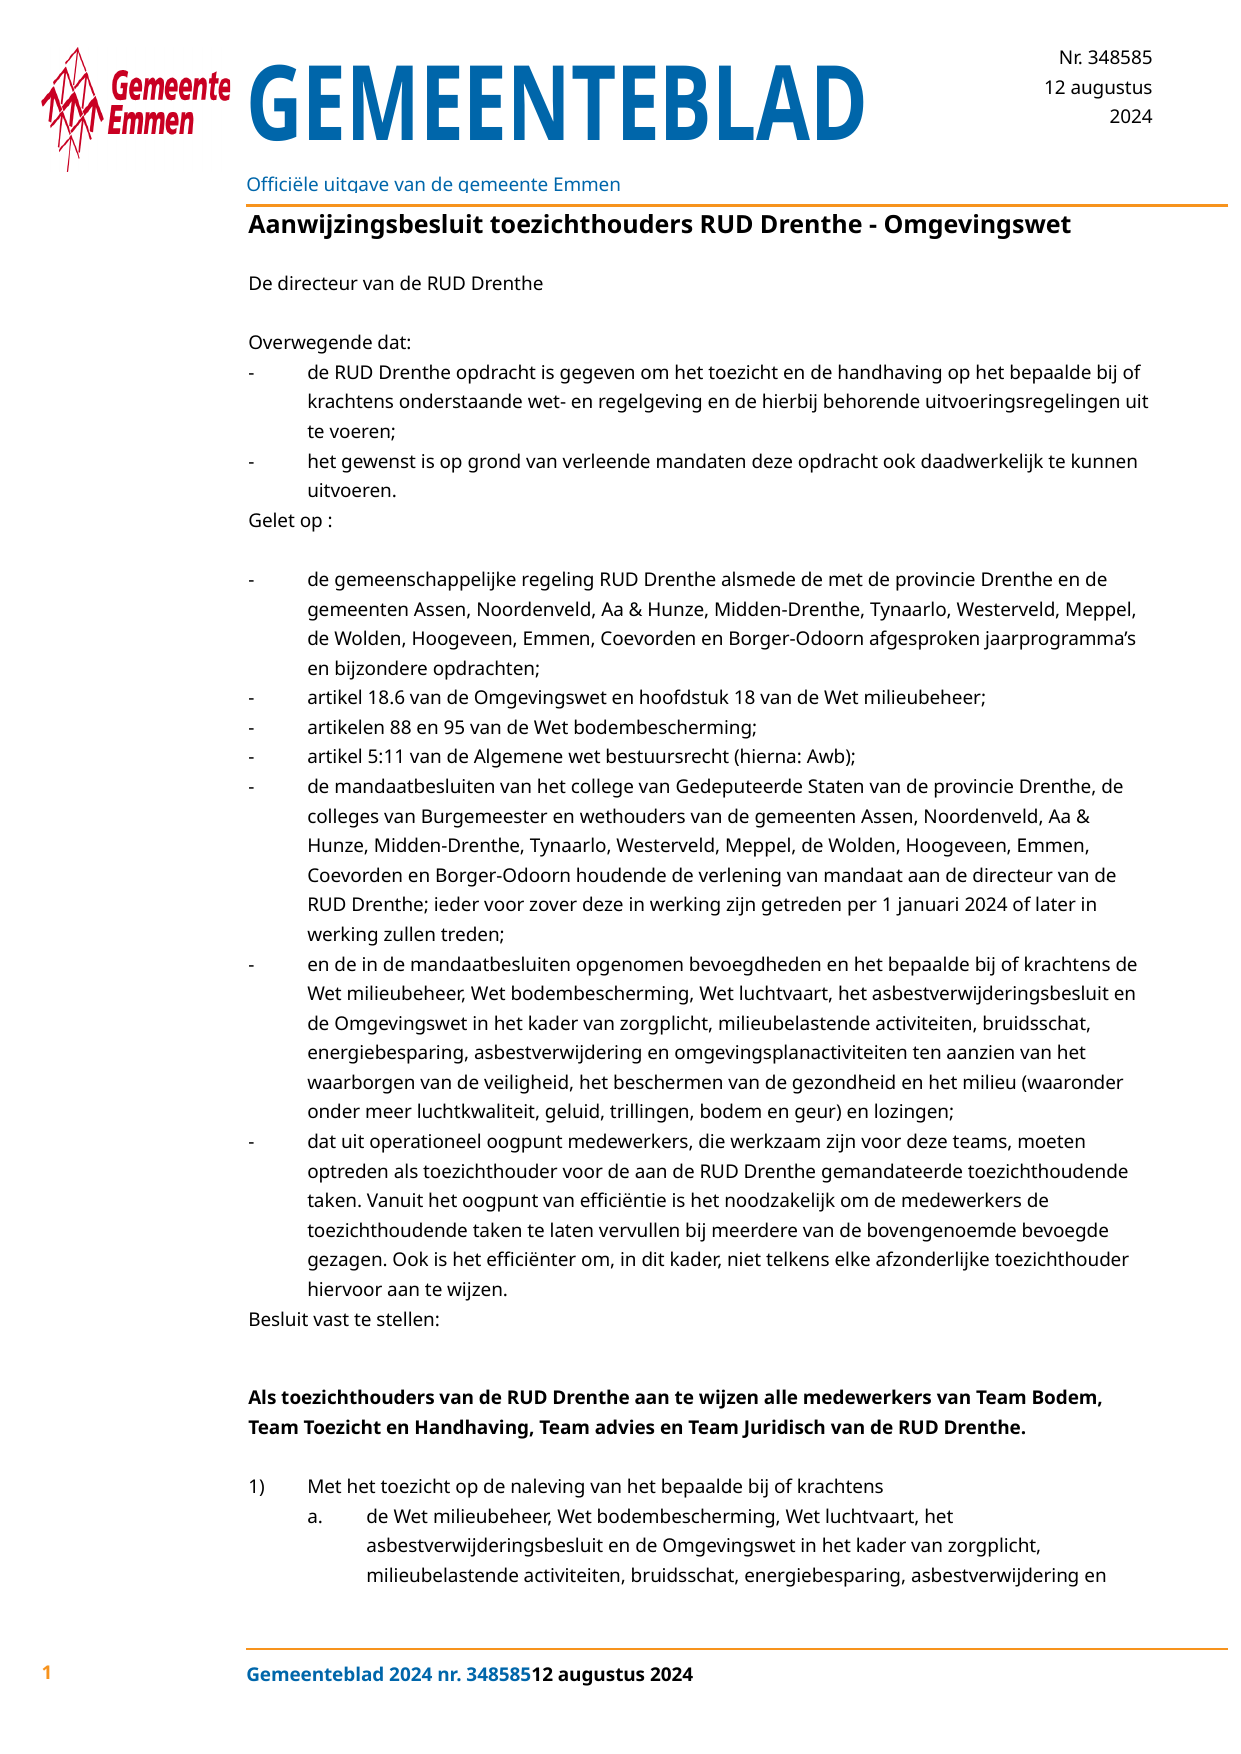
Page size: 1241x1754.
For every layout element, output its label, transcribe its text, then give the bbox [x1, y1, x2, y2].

text De directeur van de RUD Drenthe [248, 270, 1152, 296]
list de gemeenschappelijke regeling RUD Drenthe alsmede de met de provincie Drenthe en de gemeenten Assen, Noordenveld, Aa & Hunze, Midden-Drenthe, Tynaarlo, Westerveld, Meppel, de Wolden, Hoogeveen, Emmen, Coevorden en Borger-Odoorn afgesproken jaarprogramma’s en bijzondere opdrachten; [248, 566, 1152, 681]
text Aanwijzingsbesluit toezichthouders RUD Drenthe - Omgevingswet [248, 207, 1152, 241]
list artikelen 88 en 95 van de Wet bodembescherming; [248, 714, 1152, 740]
list en de in de mandaatbesluiten opgenomen bevoegdheden en het bepaalde bij of krachtens de Wet milieubeheer, Wet bodembescherming, Wet luchtvaart, het asbestverwijderingsbesluit en de Omgevingswet in het kader van zorgplicht, milieubelastende activiteiten, bruidsschat, energiebesparing, asbestverwijdering en omgevingsplanactiviteiten ten aanzien van het waarborgen van de veiligheid, het beschermen van de gezondheid en het milieu (waaronder onder meer luchtkwaliteit, geluid, trillingen, bodem en geur) en lozingen; [248, 951, 1152, 1124]
text Gelet op : [248, 507, 1152, 533]
text Als toezichthouders van de RUD Drenthe aan te wijzen alle medewerkers van Team Bodem, Team Toezicht en Handhaving, Team advies en Team Juridisch van de RUD Drenthe. [248, 1384, 1152, 1440]
list de mandaatbesluiten van het college van Gedeputeerde Staten van de provincie Drenthe, de colleges van Burgemeester en wethouders van de gemeenten Assen, Noordenveld, Aa & Hunze, Midden-Drenthe, Tynaarlo, Westerveld, Meppel, de Wolden, Hoogeveen, Emmen, Coevorden en Borger-Odoorn houdende de verlening van mandaat aan de directeur van de RUD Drenthe; ieder voor zover deze in werking zijn getreden per 1 januari 2024 of later in werking zullen treden; [248, 773, 1152, 947]
list de RUD Drenthe opdracht is gegeven om het toezicht en de handhaving op het bepaalde bij of krachtens onderstaande wet- en regelgeving en de hierbij behorende uitvoeringsregelingen uit te voeren; [248, 359, 1152, 444]
text Overwegende dat: [248, 329, 1152, 355]
list Met het toezicht op de naleving van het bepaalde bij of krachtens [248, 1473, 1152, 1499]
text Besluit vast te stellen: [248, 1306, 1152, 1331]
list dat uit operationeel oogpunt medewerkers, die werkzaam zijn voor deze teams, moeten optreden als toezichthouder voor de aan de RUD Drenthe gemandateerde toezichthoudende taken. Vanuit het oogpunt van efficiëntie is het noodzakelijk om de medewerkers de toezichthoudende taken te laten vervullen bij meerdere van de bovengenoemde bevoegde gezagen. Ook is het efficiënter om, in dit kader, niet telkens elke afzonderlijke toezichthouder hiervoor aan te wijzen. [248, 1128, 1152, 1302]
list het gewenst is op grond van verleende mandaten deze opdracht ook daadwerkelijk te kunnen uitvoeren. [248, 448, 1152, 503]
list artikel 18.6 van de Omgevingswet en hoofdstuk 18 van de Wet milieubeheer; [248, 684, 1152, 710]
list de Wet milieubeheer, Wet bodembescherming, Wet luchtvaart, het asbestverwijderingsbesluit en de Omgevingswet in het kader van zorgplicht, milieubelastende activiteiten, bruidsschat, energiebesparing, asbestverwijdering en [307, 1503, 1152, 1588]
list artikel 5:11 van de Algemene wet bestuursrecht (hierna: Awb); [248, 744, 1152, 769]
picture [41, 47, 231, 172]
